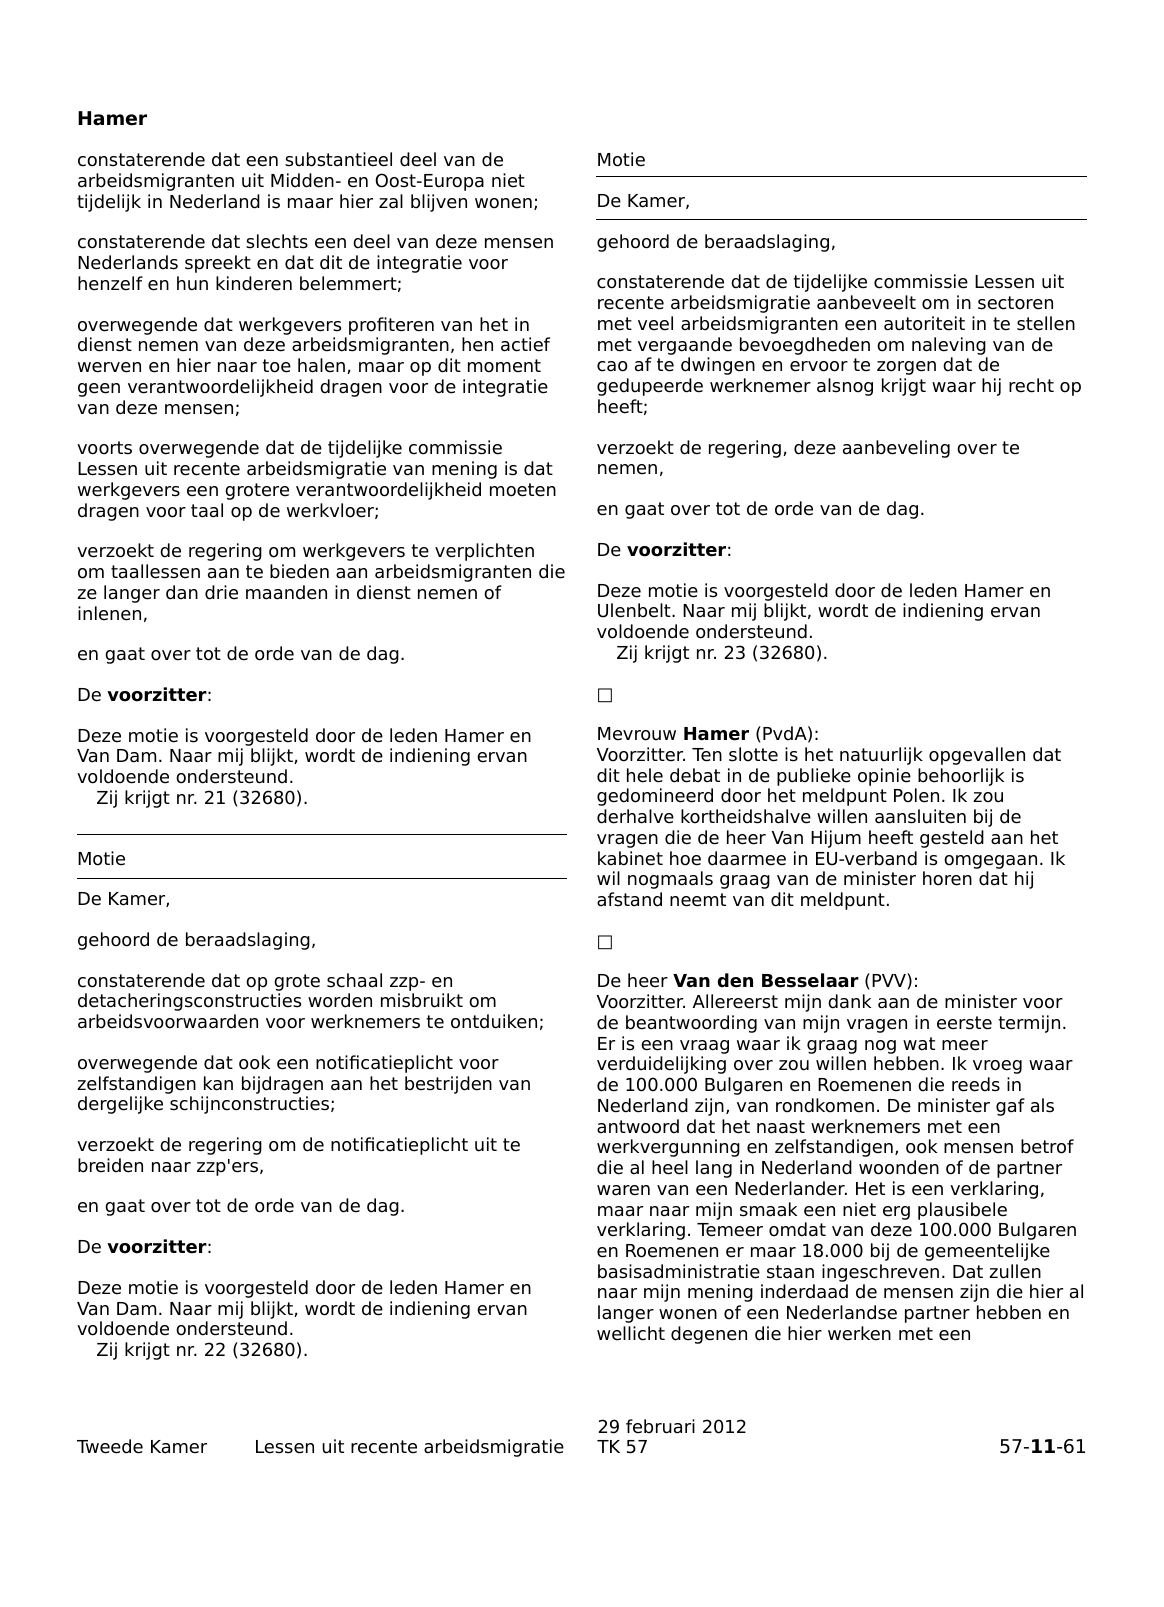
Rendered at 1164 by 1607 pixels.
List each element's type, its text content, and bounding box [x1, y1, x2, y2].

text verzoekt de regering om de notificatieplicht uit te breiden naar zzp'ers, [77, 1135, 567, 1176]
text voorts overwegende dat de tijdelijke commissie Lessen uit recente arbeidsmigratie van mening is dat werkgevers een grotere verantwoordelijkheid moeten dragen voor taal op de werkvloer; [77, 438, 567, 521]
text Deze motie is voorgesteld door de leden Hamer en Ulenbelt. Naar mij blijkt, wordt de indiening ervan voldoende ondersteund. [596, 580, 1087, 643]
text verzoekt de regering om werkgevers te verplichten om taallessen aan te bieden aan arbeidsmigranten die ze langer dan drie maanden in dienst nemen of inlenen, [77, 541, 567, 624]
text Motie [77, 848, 567, 869]
text overwegende dat werkgevers profiteren van het in dienst nemen van deze arbeidsmigranten, hen actief werven en hier naar toe halen, maar op dit moment geen verantwoordelijkheid dragen voor de integratie van deze mensen; [77, 314, 567, 418]
text Motie [596, 150, 1087, 171]
text Mevrouw Hamer (PvdA): [596, 724, 1087, 745]
text De heer Van den Besselaar (PVV): [596, 971, 1087, 992]
text □ [596, 931, 1087, 951]
text en gaat over tot de orde van de dag. [77, 644, 567, 665]
text □ [596, 683, 1087, 704]
text Zij krijgt nr. 23 (32680). [596, 643, 1087, 663]
text Zij krijgt nr. 22 (32680). [77, 1340, 567, 1361]
text Voorzitter. Ten slotte is het natuurlijk opgevallen dat dit hele debat in de publieke opinie behoorlijk is gedomineerd door het meldpunt Polen. Ik zou derhalve kortheidshalve willen aansluiten bij de vragen die de heer Van Hijum heeft gesteld aan het kabinet hoe daarmee in EU-verband is omgegaan. Ik wil nogmaals graag van de minister horen dat hij afstand neemt van dit meldpunt. [596, 745, 1087, 911]
text en gaat over tot de orde van de dag. [596, 499, 1087, 520]
text constaterende dat slechts een deel van deze mensen Nederlands spreekt en dat dit de integratie voor henzelf en hun kinderen belemmert; [77, 232, 567, 294]
text Zij krijgt nr. 21 (32680). [77, 788, 567, 808]
text Voorzitter. Allereerst mijn dank aan de minister voor de beantwoording van mijn vragen in eerste termijn. Er is een vraag waar ik graag nog wat meer verduidelijking over zou willen hebben. Ik vroeg waar de 100.000 Bulgaren en Roemenen die reeds in Nederland zijn, van rondkomen. De minister gaf als antwoord dat het naast werknemers met een werkvergunning en zelfstandigen, ook mensen betrof die al heel lang in Nederland woonden of de partner waren van een Nederlander. Het is een verklaring, maar naar mijn smaak een niet erg plausibele verklaring. Temeer omdat van deze 100.000 Bulgaren en Roemenen er maar 18.000 bij de gemeentelijke basisadministratie staan ingeschreven. Dat zullen naar mijn mening inderdaad de mensen zijn die hier al langer wonen of een Nederlandse partner hebben en wellicht degenen die hier werken met een [596, 992, 1087, 1344]
text gehoord de beraadslaging, [596, 232, 1087, 252]
text Deze motie is voorgesteld door de leden Hamer en Van Dam. Naar mij blijkt, wordt de indiening ervan voldoende ondersteund. [77, 726, 567, 788]
text De Kamer, [77, 889, 567, 910]
text De voorzitter: [77, 685, 567, 706]
text De voorzitter: [77, 1237, 567, 1258]
text verzoekt de regering, deze aanbeveling over te nemen, [596, 437, 1087, 479]
text Deze motie is voorgesteld door de leden Hamer en Van Dam. Naar mij blijkt, wordt de indiening ervan voldoende ondersteund. [77, 1278, 567, 1340]
text constaterende dat de tijdelijke commissie Lessen uit recente arbeidsmigratie aanbeveelt om in sectoren met veel arbeidsmigranten een autoriteit in te stellen met vergaande bevoegdheden om naleving van de cao af te dwingen en ervoor te zorgen dat de gedupeerde werknemer alsnog krijgt waar hij recht op heeft; [596, 272, 1087, 417]
text De Kamer, [596, 191, 1087, 212]
text overwegende dat ook een notificatieplicht voor zelfstandigen kan bijdragen aan het bestrijden van dergelijke schijnconstructies; [77, 1053, 567, 1115]
text gehoord de beraadslaging, [77, 930, 567, 951]
text constaterende dat een substantieel deel van de arbeidsmigranten uit Midden- en Oost-Europa niet tijdelijk in Nederland is maar hier zal blijven wonen; [77, 150, 567, 212]
text en gaat over tot de orde van de dag. [77, 1196, 567, 1217]
text constaterende dat op grote schaal zzp- en detacheringsconstructies worden misbruikt om arbeidsvoorwaarden voor werknemers te ontduiken; [77, 971, 567, 1033]
text De voorzitter: [596, 540, 1087, 560]
